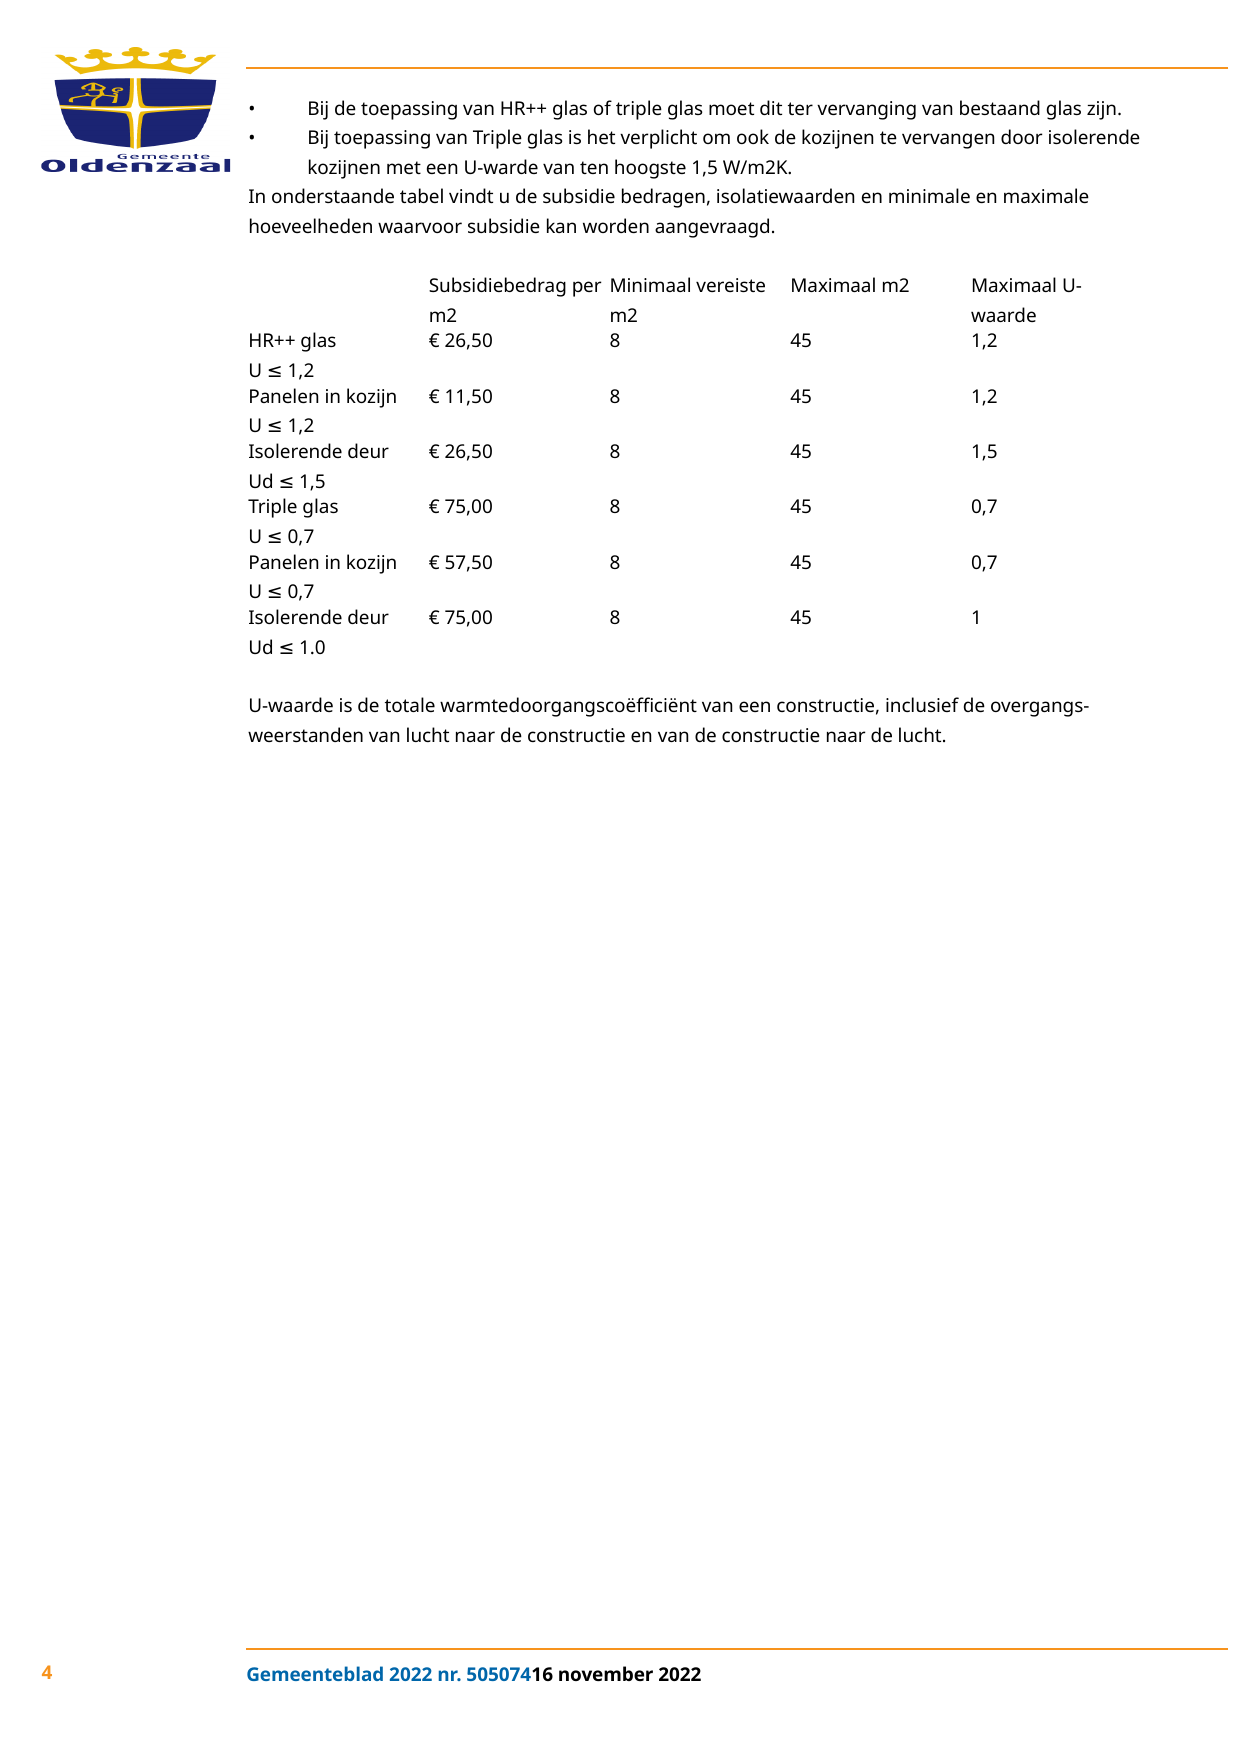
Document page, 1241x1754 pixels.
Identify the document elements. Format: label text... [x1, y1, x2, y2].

table_cell Triple glas U ≤ 0,7 [248, 494, 429, 549]
table_cell 8 [609, 494, 790, 549]
table_cell € 11,50 [429, 383, 609, 438]
table_cell 0,7 [971, 494, 1152, 549]
picture [41, 47, 231, 172]
table_header Maximaal m2 [790, 273, 971, 328]
table_cell 45 [790, 438, 971, 494]
table_cell HR++ glas U ≤ 1,2 [248, 328, 429, 383]
table_cell 45 [790, 494, 971, 549]
table_header [248, 273, 429, 328]
table_cell Panelen in kozijn U ≤ 1,2 [248, 383, 429, 438]
table_header Maximaal U-waarde [971, 273, 1152, 328]
table_cell € 26,50 [429, 438, 609, 494]
table_cell 8 [609, 438, 790, 494]
table_cell 8 [609, 604, 790, 659]
list Bij de toepassing van HR++ glas of triple glas moet dit ter vervanging van bestaand glas zijn. [248, 95, 1152, 121]
text U-waarde is de totale warmtedoorgangscoëfficiënt van een constructie, inclusief de overgangs-weerstanden van lucht naar de constructie en van de constructie naar de lucht. [248, 692, 1152, 748]
table_header Subsidiebedrag per m2 [429, 273, 609, 328]
table_cell € 75,00 [429, 604, 609, 659]
table_cell 8 [609, 328, 790, 383]
table_cell 0,7 [971, 549, 1152, 604]
table_cell € 57,50 [429, 549, 609, 604]
table_cell Isolerende deur Ud ≤ 1.0 [248, 604, 429, 659]
table_cell 1 [971, 604, 1152, 659]
table_cell 45 [790, 383, 971, 438]
table_cell 1,5 [971, 438, 1152, 494]
table_cell 45 [790, 604, 971, 659]
table_cell 8 [609, 383, 790, 438]
table_cell 1,2 [971, 328, 1152, 383]
table_cell € 26,50 [429, 328, 609, 383]
list Bij toepassing van Triple glas is het verplicht om ook de kozijnen te vervangen door isolerende kozijnen met een U-warde van ten hoogste 1,5 W/m2K. [248, 124, 1152, 180]
table_cell 8 [609, 549, 790, 604]
table_cell € 75,00 [429, 494, 609, 549]
table_cell 1,2 [971, 383, 1152, 438]
table_cell Isolerende deur Ud ≤ 1,5 [248, 438, 429, 494]
table_cell 45 [790, 328, 971, 383]
text In onderstaande tabel vindt u de subsidie bedragen, isolatiewaarden en minimale en maximale hoeveelheden waarvoor subsidie kan worden aangevraagd. [248, 183, 1152, 239]
table_cell Panelen in kozijn U ≤ 0,7 [248, 549, 429, 604]
table_cell 45 [790, 549, 971, 604]
table_header Minimaal vereiste m2 [609, 273, 790, 328]
